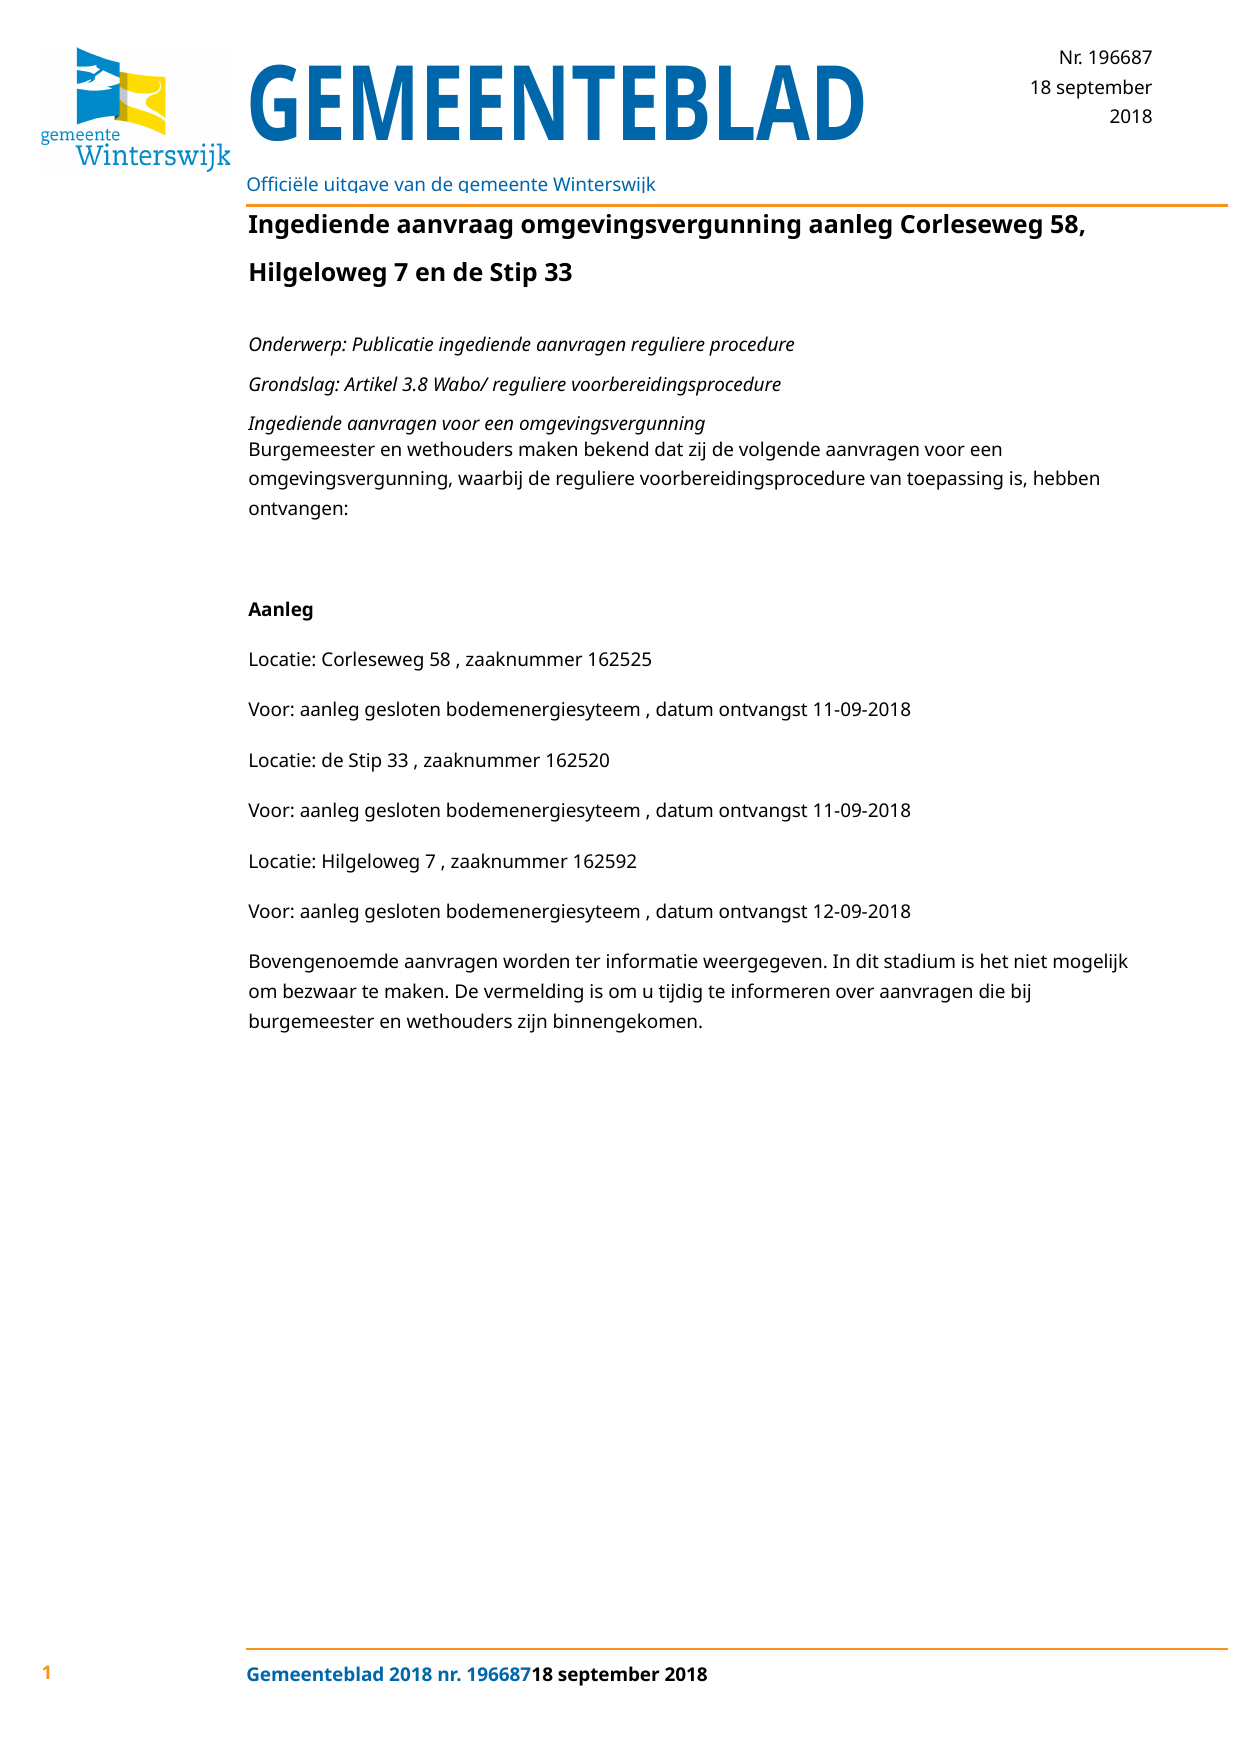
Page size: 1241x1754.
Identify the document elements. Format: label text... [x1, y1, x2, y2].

text Ingediende aanvragen voor een omgevingsvergunning [248, 410, 1152, 436]
text Aanleg [248, 596, 1152, 621]
text Voor: aanleg gesloten bodemenergiesyteem , datum ontvangst 12-09-2018 [248, 898, 1152, 924]
text Voor: aanleg gesloten bodemenergiesyteem , datum ontvangst 11-09-2018 [248, 797, 1152, 823]
text Locatie: Corleseweg 58 , zaaknummer 162525 [248, 646, 1152, 672]
text Bovengenoemde aanvragen worden ter informatie weergegeven. In dit stadium is het niet mogelijk om bezwaar te maken. De vermelding is om u tijdig te informeren over aanvragen die bij burgemeester en wethouders zijn binnengekomen. [248, 949, 1152, 1033]
text Grondslag: Artikel 3.8 Wabo/ reguliere voorbereidingsprocedure [248, 371, 1152, 396]
text Locatie: de Stip 33 , zaaknummer 162520 [248, 747, 1152, 773]
picture [225, 153, 231, 162]
text Burgemeester en wethouders maken bekend dat zij de volgende aanvragen voor een omgevingsvergunning, waarbij de reguliere voorbereidingsprocedure van toepassing is, hebben ontvangen: [248, 436, 1152, 521]
text Locatie: Hilgeloweg 7 , zaaknummer 162592 [248, 848, 1152, 873]
text Voor: aanleg gesloten bodemenergiesyteem , datum ontvangst 11-09-2018 [248, 697, 1152, 722]
text Ingediende aanvraag omgevingsvergunning aanleg Corleseweg 58, Hilgeloweg 7 en de Stip 33 [248, 207, 1152, 288]
picture [41, 47, 231, 172]
text Onderwerp: Publicatie ingediende aanvragen reguliere procedure [248, 331, 1152, 357]
